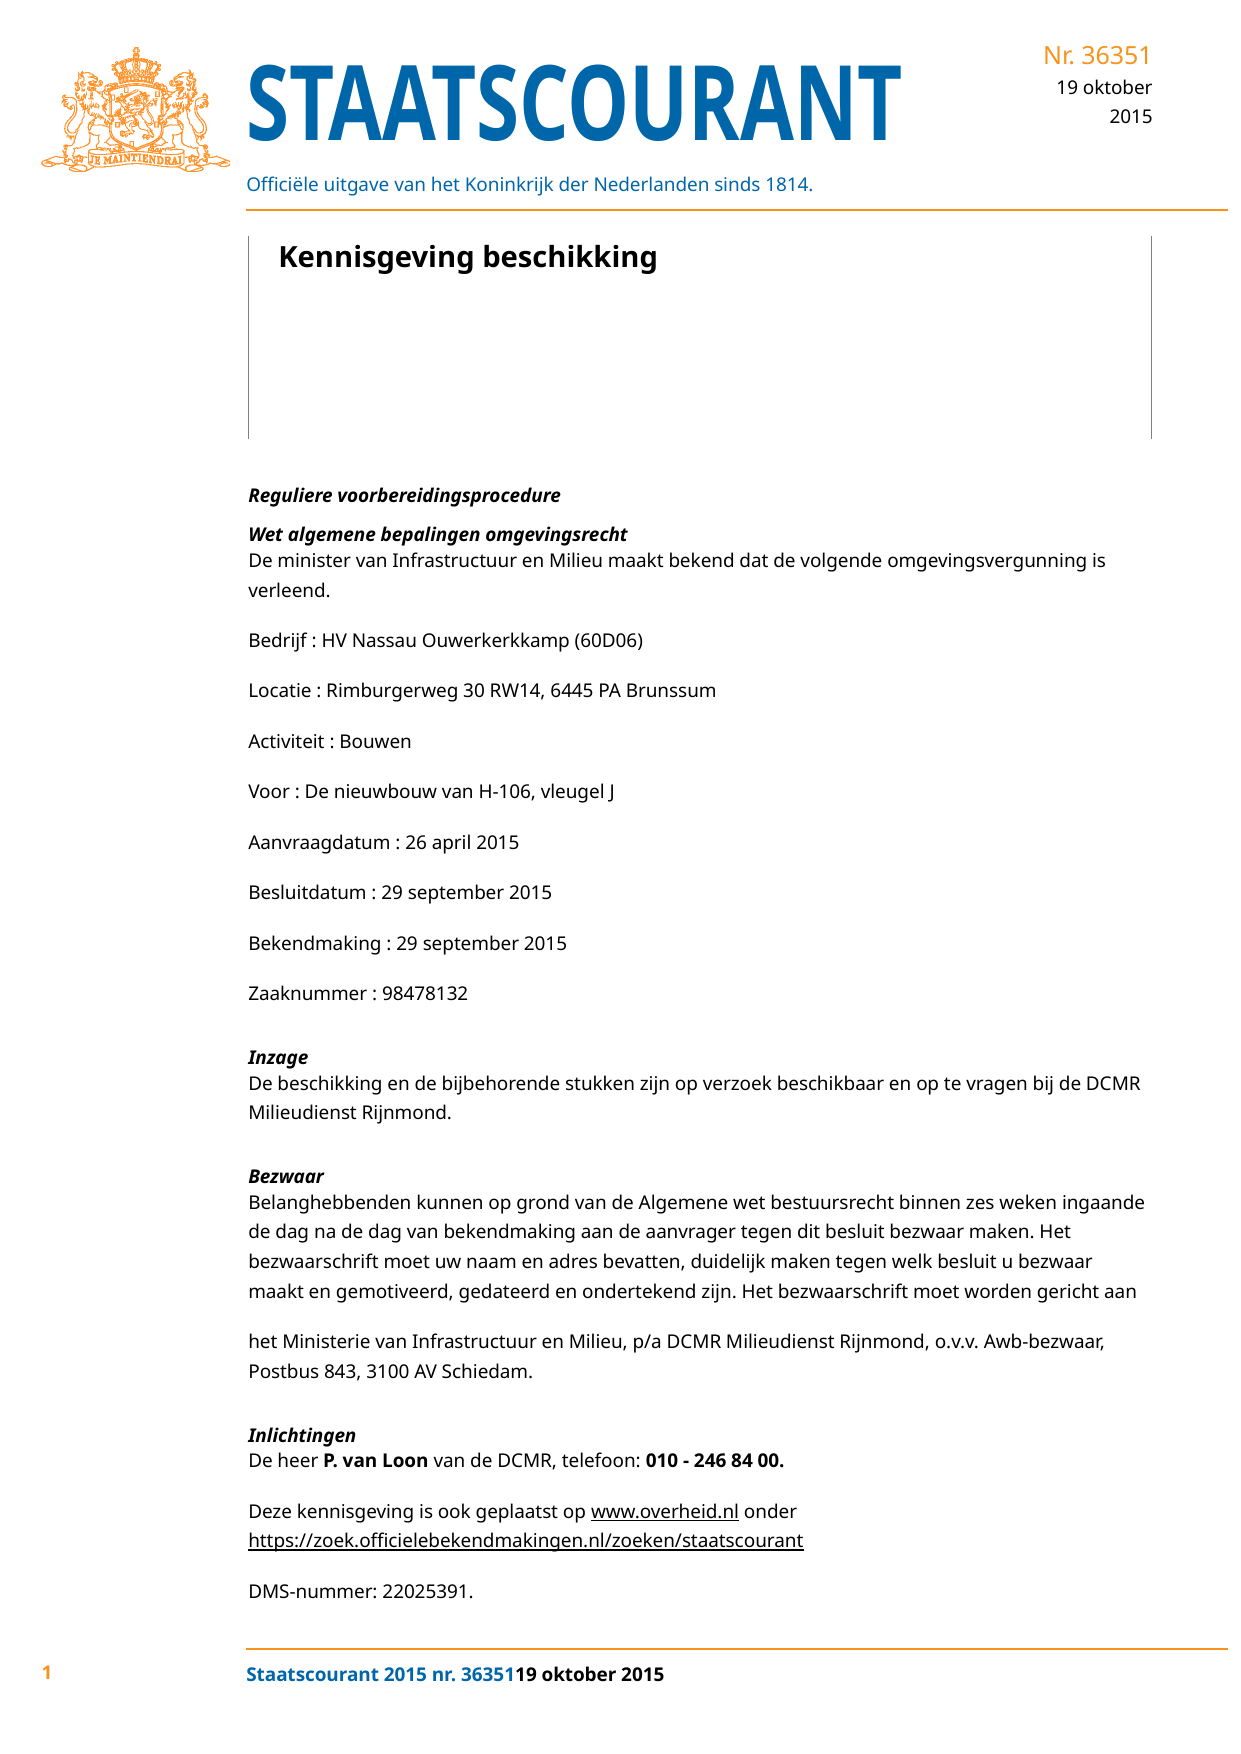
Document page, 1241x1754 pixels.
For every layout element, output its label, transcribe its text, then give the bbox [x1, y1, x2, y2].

text Inlichtingen [248, 1422, 1152, 1447]
text Bekendmaking : 29 september 2015 [248, 930, 1152, 955]
text Reguliere voorbereidingsprocedure [248, 482, 1152, 508]
text De minister van Infrastructuur en Milieu maakt bekend dat de volgende omgevingsvergunning is verleend. [248, 547, 1152, 602]
text Activiteit : Bouwen [248, 728, 1152, 754]
table_header [850, 414, 1151, 439]
text Inzage [248, 1044, 1152, 1070]
text Bedrijf : HV Nassau Ouwerkerkkamp (60D06) [248, 627, 1152, 653]
text DMS-nummer: 22025391. [248, 1578, 1152, 1604]
text Bezwaar [248, 1163, 1152, 1189]
text Deze kennisgeving is ook geplaatst op www.overheid.nl onder https://zoek.officielebekendmakingen.nl/zoeken/staatscourant [248, 1498, 1152, 1553]
text Voor : De nieuwbouw van H-106, vleugel J [248, 778, 1152, 804]
text Belanghebbenden kunnen op grond van de Algemene wet bestuursrecht binnen zes weken ingaande de dag na de dag van bekendmaking aan de aanvrager tegen dit besluit bezwaar maken. Het bezwaarschrift moet uw naam en adres bevatten, duidelijk maken tegen welk besluit u bezwaar maakt en gemotiveerd, gedateerd en ondertekend zijn. Het bezwaarschrift moet worden gericht aan [248, 1189, 1152, 1303]
picture [41, 47, 231, 172]
table_header [1090, 236, 1151, 413]
text Wet algemene bepalingen omgevingsrecht [248, 521, 1152, 547]
text De beschikking en de bijbehorende stukken zijn op verzoek beschikbaar en op te vragen bij de DCMR Milieudienst Rijnmond. [248, 1070, 1152, 1125]
table_header [850, 236, 912, 413]
text Besluitdatum : 29 september 2015 [248, 879, 1152, 905]
text het Ministerie van Infrastructuur en Milieu, p/a DCMR Milieudienst Rijnmond, o.v.v. Awb-bezwaar, Postbus 843, 3100 AV Schiedam. [248, 1328, 1152, 1383]
text De heer P. van Loon van de DCMR, telefoon: 010 - 246 84 00. [248, 1447, 1152, 1473]
text Locatie : Rimburgerweg 30 RW14, 6445 PA Brunssum [248, 678, 1152, 703]
text Zaaknummer : 98478132 [248, 980, 1152, 1006]
table_header Kennisgeving beschikking [249, 236, 850, 439]
picture [912, 236, 1090, 414]
text Aanvraagdatum : 26 april 2015 [248, 829, 1152, 854]
